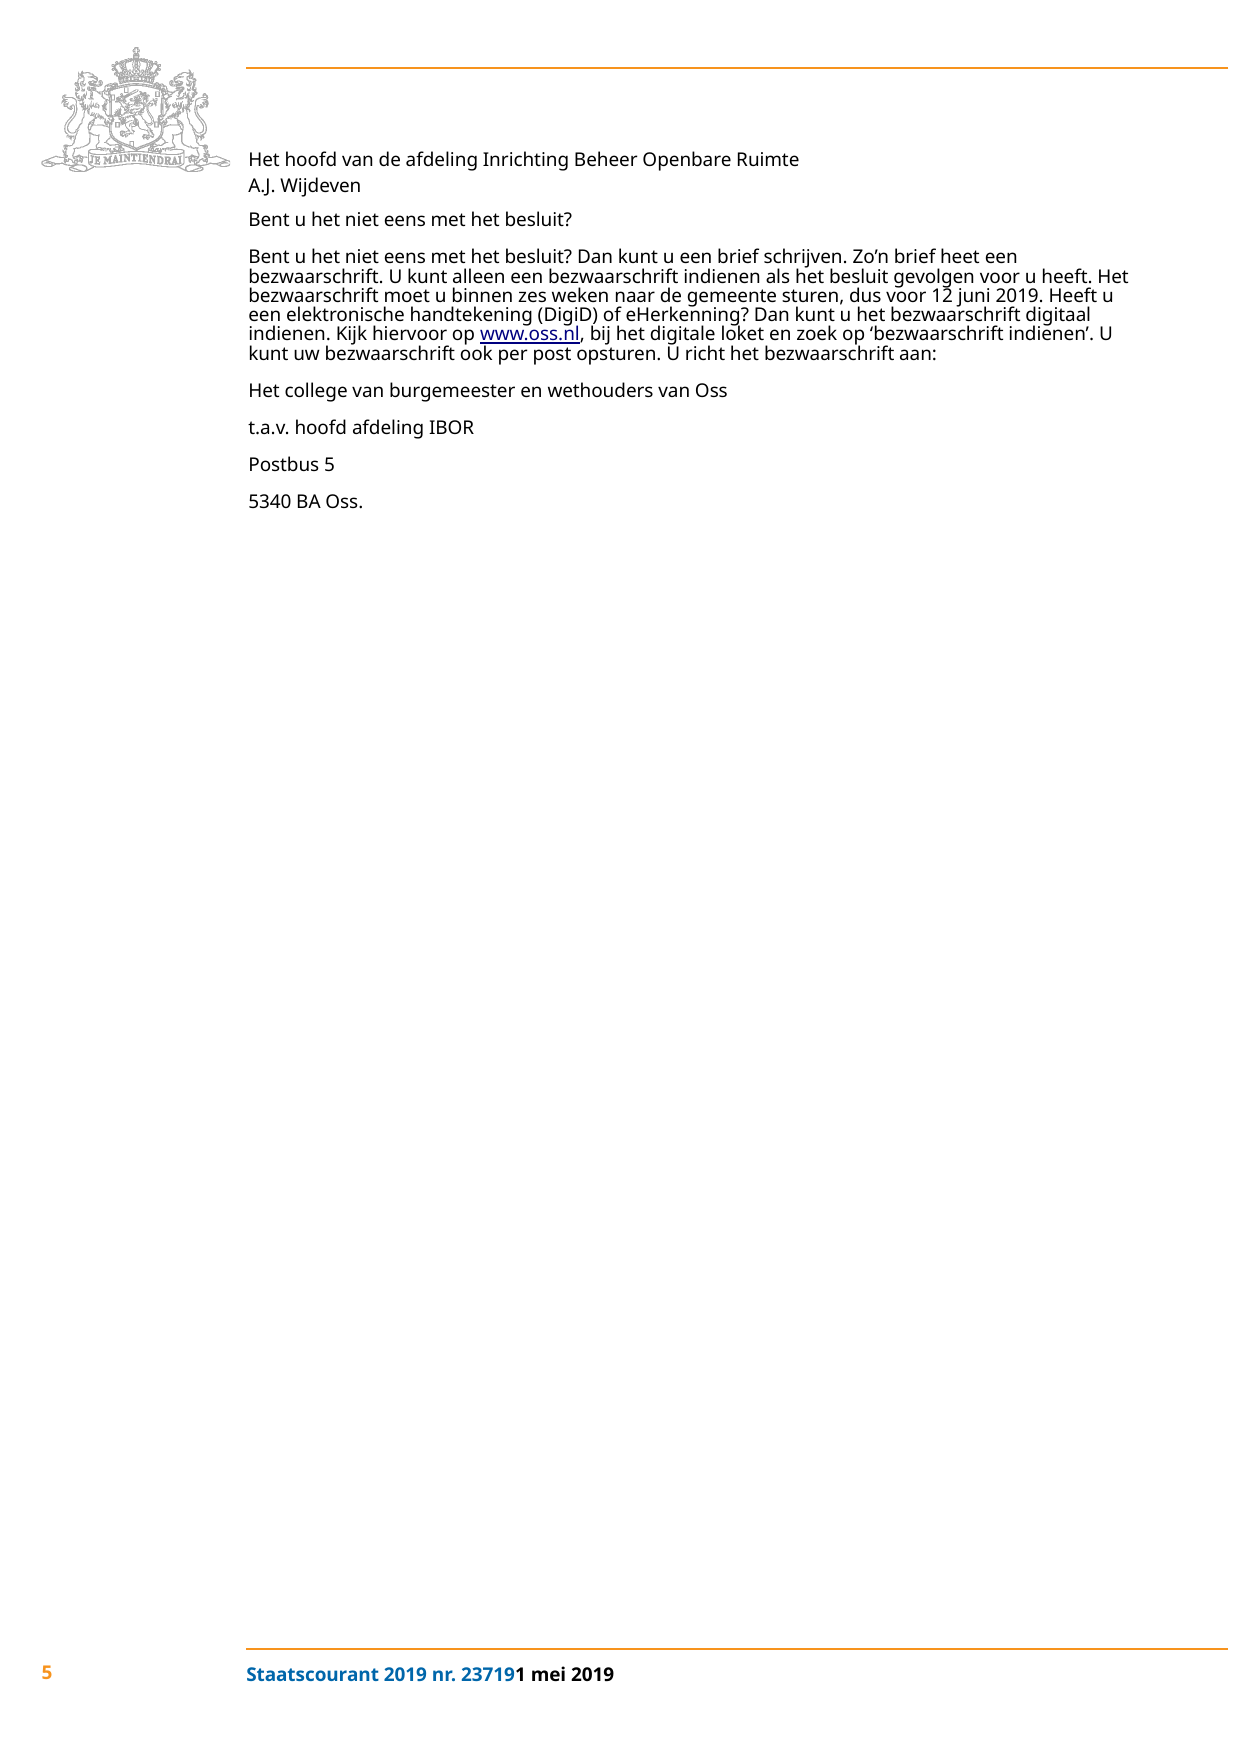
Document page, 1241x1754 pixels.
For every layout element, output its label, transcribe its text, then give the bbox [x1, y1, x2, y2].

text t.a.v. hoofd afdeling IBOR [248, 419, 1152, 438]
text Postbus 5 [248, 456, 1152, 475]
text 5340 BA Oss. [248, 493, 1152, 512]
text A.J. Wijdeven [248, 172, 1152, 198]
text Het hoofd van de afdeling Inrichting Beheer Openbare Ruimte [248, 146, 1152, 172]
text Bent u het niet eens met het besluit? Dan kunt u een brief schrijven. Zo’n brief heet een bezwaarschrift. U kunt alleen een bezwaarschrift indienen als het besluit gevolgen voor u heeft. Het bezwaarschrift moet u binnen zes weken naar de gemeente sturen, dus voor 12 juni 2019. Heeft u een elektronische handtekening (DigiD) of eHerkenning? Dan kunt u het bezwaarschrift digitaal indienen. Kijk hiervoor op www.oss.nl, bij het digitale loket en zoek op ‘bezwaarschrift indienen’. U kunt uw bezwaarschrift ook per post opsturen. U richt het bezwaarschrift aan: [248, 248, 1152, 364]
text Het college van burgemeester en wethouders van Oss [248, 382, 1152, 401]
picture [41, 47, 231, 172]
text Bent u het niet eens met het besluit? [248, 211, 1152, 231]
